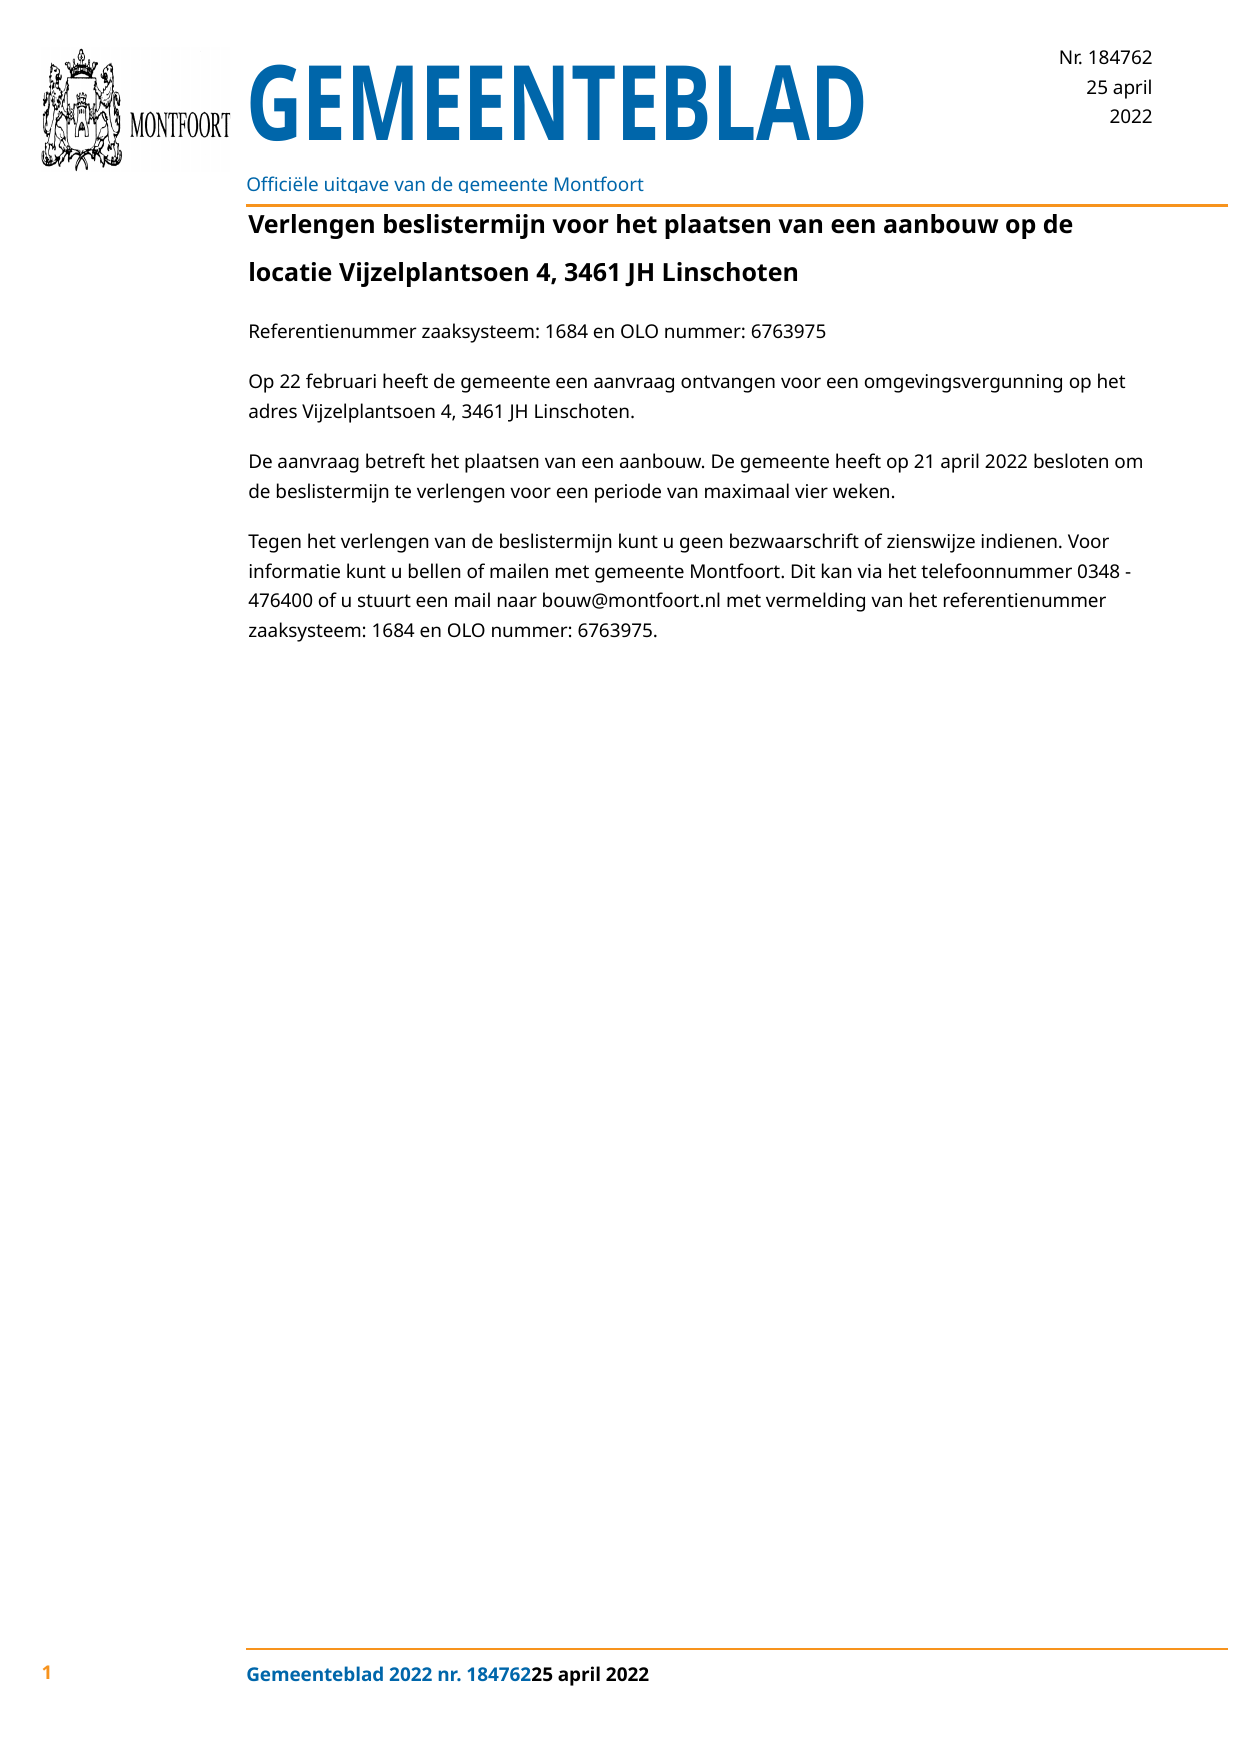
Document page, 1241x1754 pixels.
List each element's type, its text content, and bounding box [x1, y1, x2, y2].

text Op 22 februari heeft de gemeente een aanvraag ontvangen voor een omgevingsvergunning op het adres Vijzelplantsoen 4, 3461 JH Linschoten. [248, 368, 1152, 424]
picture [41, 47, 231, 172]
text De aanvraag betreft het plaatsen van een aanbouw. De gemeente heeft op 21 april 2022 besloten om de beslistermijn te verlengen voor een periode van maximaal vier weken. [248, 448, 1152, 504]
text Verlengen beslistermijn voor het plaatsen van een aanbouw op de locatie Vijzelplantsoen 4, 3461 JH Linschoten [248, 207, 1152, 288]
text Tegen het verlengen van de beslistermijn kunt u geen bezwaarschrift of zienswijze indienen. Voor informatie kunt u bellen of mailen met gemeente Montfoort. Dit kan via het telefoonnummer 0348 - 476400 of u stuurt een mail naar bouw@montfoort.nl met vermelding van het referentienummer zaaksysteem: 1684 en OLO nummer: 6763975. [248, 528, 1152, 643]
text Referentienummer zaaksysteem: 1684 en OLO nummer: 6763975 [248, 318, 1152, 344]
